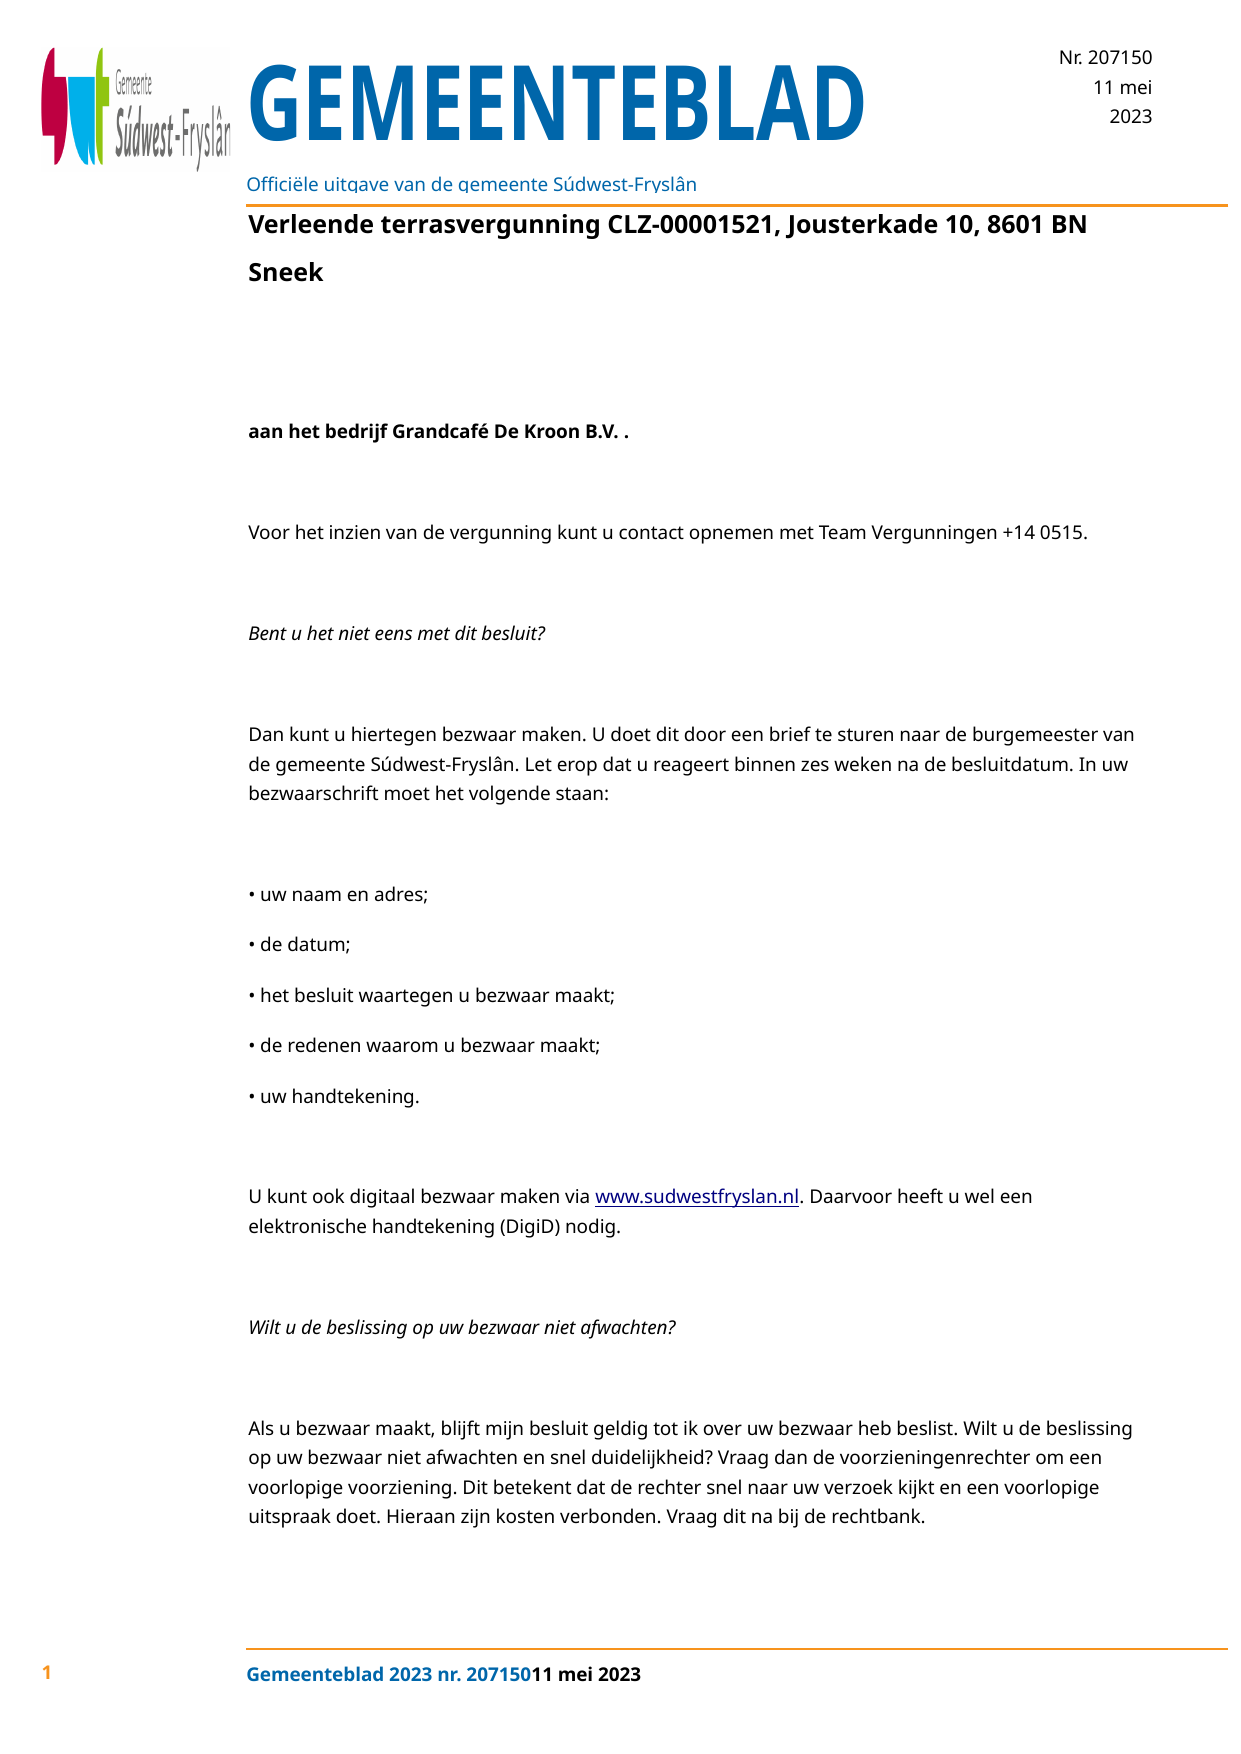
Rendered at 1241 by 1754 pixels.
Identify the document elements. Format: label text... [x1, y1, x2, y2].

text U kunt ook digitaal bezwaar maken via www.sudwestfryslan.nl. Daarvoor heeft u wel een elektronische handtekening (DigiD) nodig. [248, 1184, 1152, 1239]
text Als u bezwaar maakt, blijft mijn besluit geldig tot ik over uw bezwaar heb beslist. Wilt u de beslissing op uw bezwaar niet afwachten en snel duidelijkheid? Vraag dan de voorzieningenrechter om een voorlopige voorziening. Dit betekent dat de rechter snel naar uw verzoek kijkt en een voorlopige uitspraak doet. Hieraan zijn kosten verbonden. Vraag dit na bij de rechtbank. [248, 1415, 1152, 1529]
text Dan kunt u hiertegen bezwaar maken. U doet dit door een brief te sturen naar de burgemeester van de gemeente Súdwest-Fryslân. Let erop dat u reageert binnen zes weken na de besluitdatum. In uw bezwaarschrift moet het volgende staan: [248, 721, 1152, 806]
text Bent u het niet eens met dit besluit? [248, 620, 1152, 646]
text aan het bedrijf Grandcafé De Kroon B.V. . [248, 419, 1152, 444]
text • uw handtekening. [248, 1083, 1152, 1109]
picture [41, 47, 231, 172]
text Wilt u de beslissing op uw bezwaar niet afwachten? [248, 1314, 1152, 1340]
text • uw naam en adres; [248, 881, 1152, 907]
text • de datum; [248, 932, 1152, 957]
text • de redenen waarom u bezwaar maakt; [248, 1032, 1152, 1058]
text • het besluit waartegen u bezwaar maakt; [248, 982, 1152, 1008]
text Voor het inzien van de vergunning kunt u contact opnemen met Team Vergunningen +14 0515. [248, 519, 1152, 545]
text Verleende terrasvergunning CLZ-00001521, Jousterkade 10, 8601 BN Sneek [248, 207, 1152, 288]
